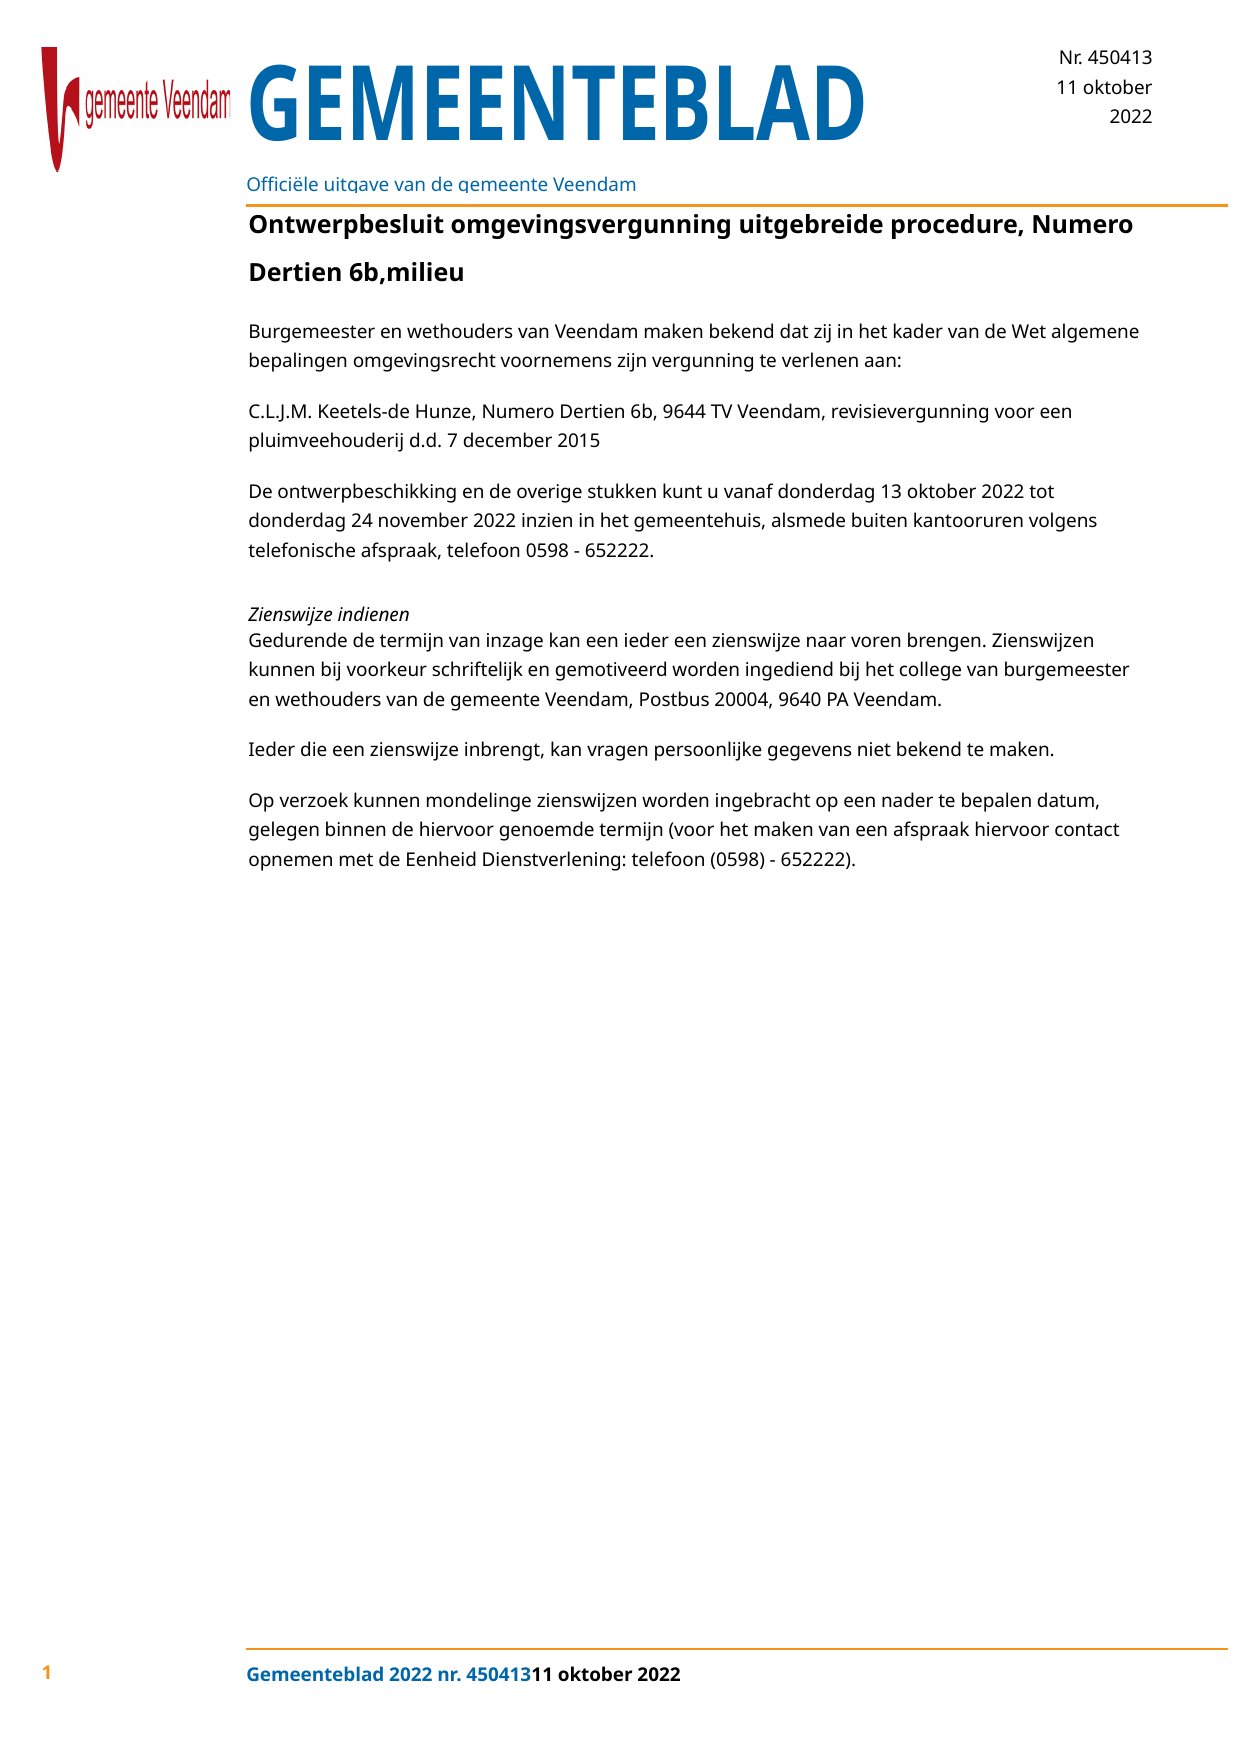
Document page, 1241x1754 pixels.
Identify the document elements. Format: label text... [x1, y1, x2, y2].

text Ontwerpbesluit omgevingsvergunning uitgebreide procedure, Numero Dertien 6b,milieu [248, 207, 1152, 288]
text C.L.J.M. Keetels-de Hunze, Numero Dertien 6b, 9644 TV Veendam, revisievergunning voor een pluimveehouderij d.d. 7 december 2015 [248, 398, 1152, 453]
picture [41, 47, 231, 172]
text Op verzoek kunnen mondelinge zienswijzen worden ingebracht op een nader te bepalen datum, gelegen binnen de hiervoor genoemde termijn (voor het maken van een afspraak hiervoor contact opnemen met de Eenheid Dienstverlening: telefoon (0598) - 652222). [248, 787, 1152, 872]
text Gedurende de termijn van inzage kan een ieder een zienswijze naar voren brengen. Zienswijzen kunnen bij voorkeur schriftelijk en gemotiveerd worden ingediend bij het college van burgemeester en wethouders van de gemeente Veendam, Postbus 20004, 9640 PA Veendam. [248, 627, 1152, 712]
text Zienswijze indienen [248, 601, 1152, 627]
text Burgemeester en wethouders van Veendam maken bekend dat zij in het kader van de Wet algemene bepalingen omgevingsrecht voornemens zijn vergunning te verlenen aan: [248, 318, 1152, 373]
text Ieder die een zienswijze inbrengt, kan vragen persoonlijke gegevens niet bekend te maken. [248, 736, 1152, 762]
text De ontwerpbeschikking en de overige stukken kunt u vanaf donderdag 13 oktober 2022 tot donderdag 24 november 2022 inzien in het gemeentehuis, alsmede buiten kantooruren volgens telefonische afspraak, telefoon 0598 - 652222. [248, 478, 1152, 563]
